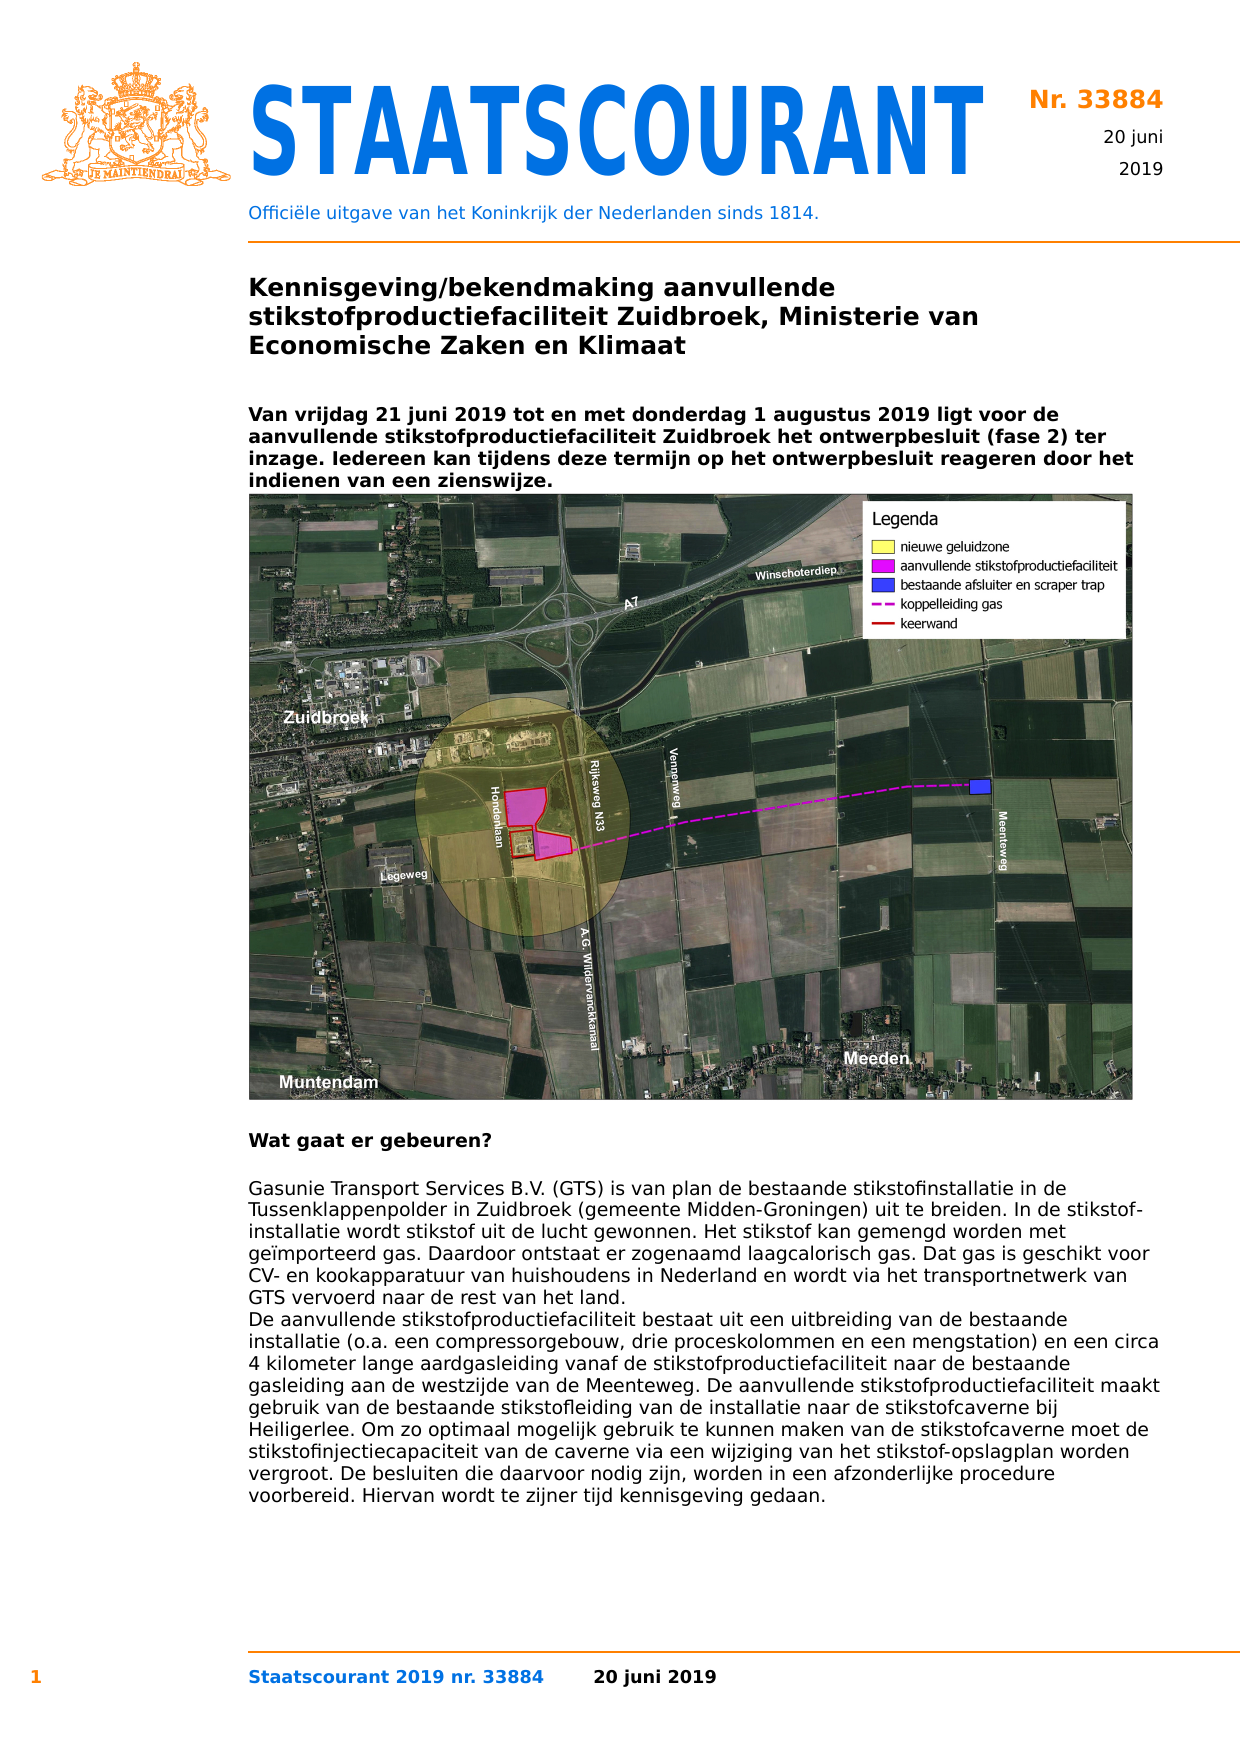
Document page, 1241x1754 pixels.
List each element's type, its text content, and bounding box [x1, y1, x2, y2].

table_header Nr. 33884 [998, 62, 1240, 121]
picture [248, 492, 1134, 1101]
table_cell 20 juni [998, 121, 1240, 153]
text De aanvullende stikstofproductiefaciliteit bestaat uit een uitbreiding van de bestaande installatie (o.a. een compressorgebouw, drie proceskolommen en een mengstation) en een circa 4 kilometer lange aardgasleiding vanaf de stikstofproductiefaciliteit naar de bestaande gasleiding aan de westzijde van de Meenteweg. De aanvullende stikstofproductiefaciliteit maakt gebruik van de bestaande stikstofleiding van de installatie naar de stikstofcaverne bij Heiligerlee. Om zo optimaal mogelijk gebruik te kunnen maken van de stikstofcaverne moet de stikstofinjectiecapaciteit van de caverne via een wijziging van het stikstof-opslagplan worden vergroot. De besluiten die daarvoor nodig zijn, worden in een afzonderlijke procedure voorbereid. Hiervan wordt te zijner tijd kennisgeving gedaan. [248, 1309, 1163, 1507]
picture [41, 62, 231, 186]
subtitle Kennisgeving/bekendmaking aanvullende stikstofproductiefaciliteit Zuidbroek, Ministerie van Economische Zaken en Klimaat [248, 273, 1163, 361]
table_header STAATSCOURANT [248, 62, 998, 203]
table_cell Officiële uitgave van het Koninkrijk der Nederlanden sinds 1814. [248, 203, 1240, 241]
subtitle Wat gaat er gebeuren? [248, 1130, 1163, 1152]
text Gasunie Transport Services B.V. (GTS) is van plan de bestaande stikstofinstallatie in de Tussenklappenpolder in Zuidbroek (gemeente Midden-Groningen) uit te breiden. In de stikstof­installatie wordt stikstof uit de lucht gewonnen. Het stikstof kan gemengd worden met geïmporteerd gas. Daardoor ontstaat er zogenaamd laagcalorisch gas. Dat gas is geschikt voor CV- en kookapparatuur van huishoudens in Nederland en wordt via het transportnetwerk van GTS vervoerd naar de rest van het land. [248, 1177, 1163, 1309]
table_cell 2019 [998, 153, 1240, 203]
table_header [25, 62, 248, 241]
text Van vrijdag 21 juni 2019 tot en met donderdag 1 augustus 2019 ligt voor de aanvullende stikstofproductiefaciliteit Zuidbroek het ontwerpbesluit (fase 2) ter inzage. Iedereen kan tijdens deze termijn op het ontwerpbesluit reageren door het indienen van een zienswijze. [248, 404, 1163, 1100]
